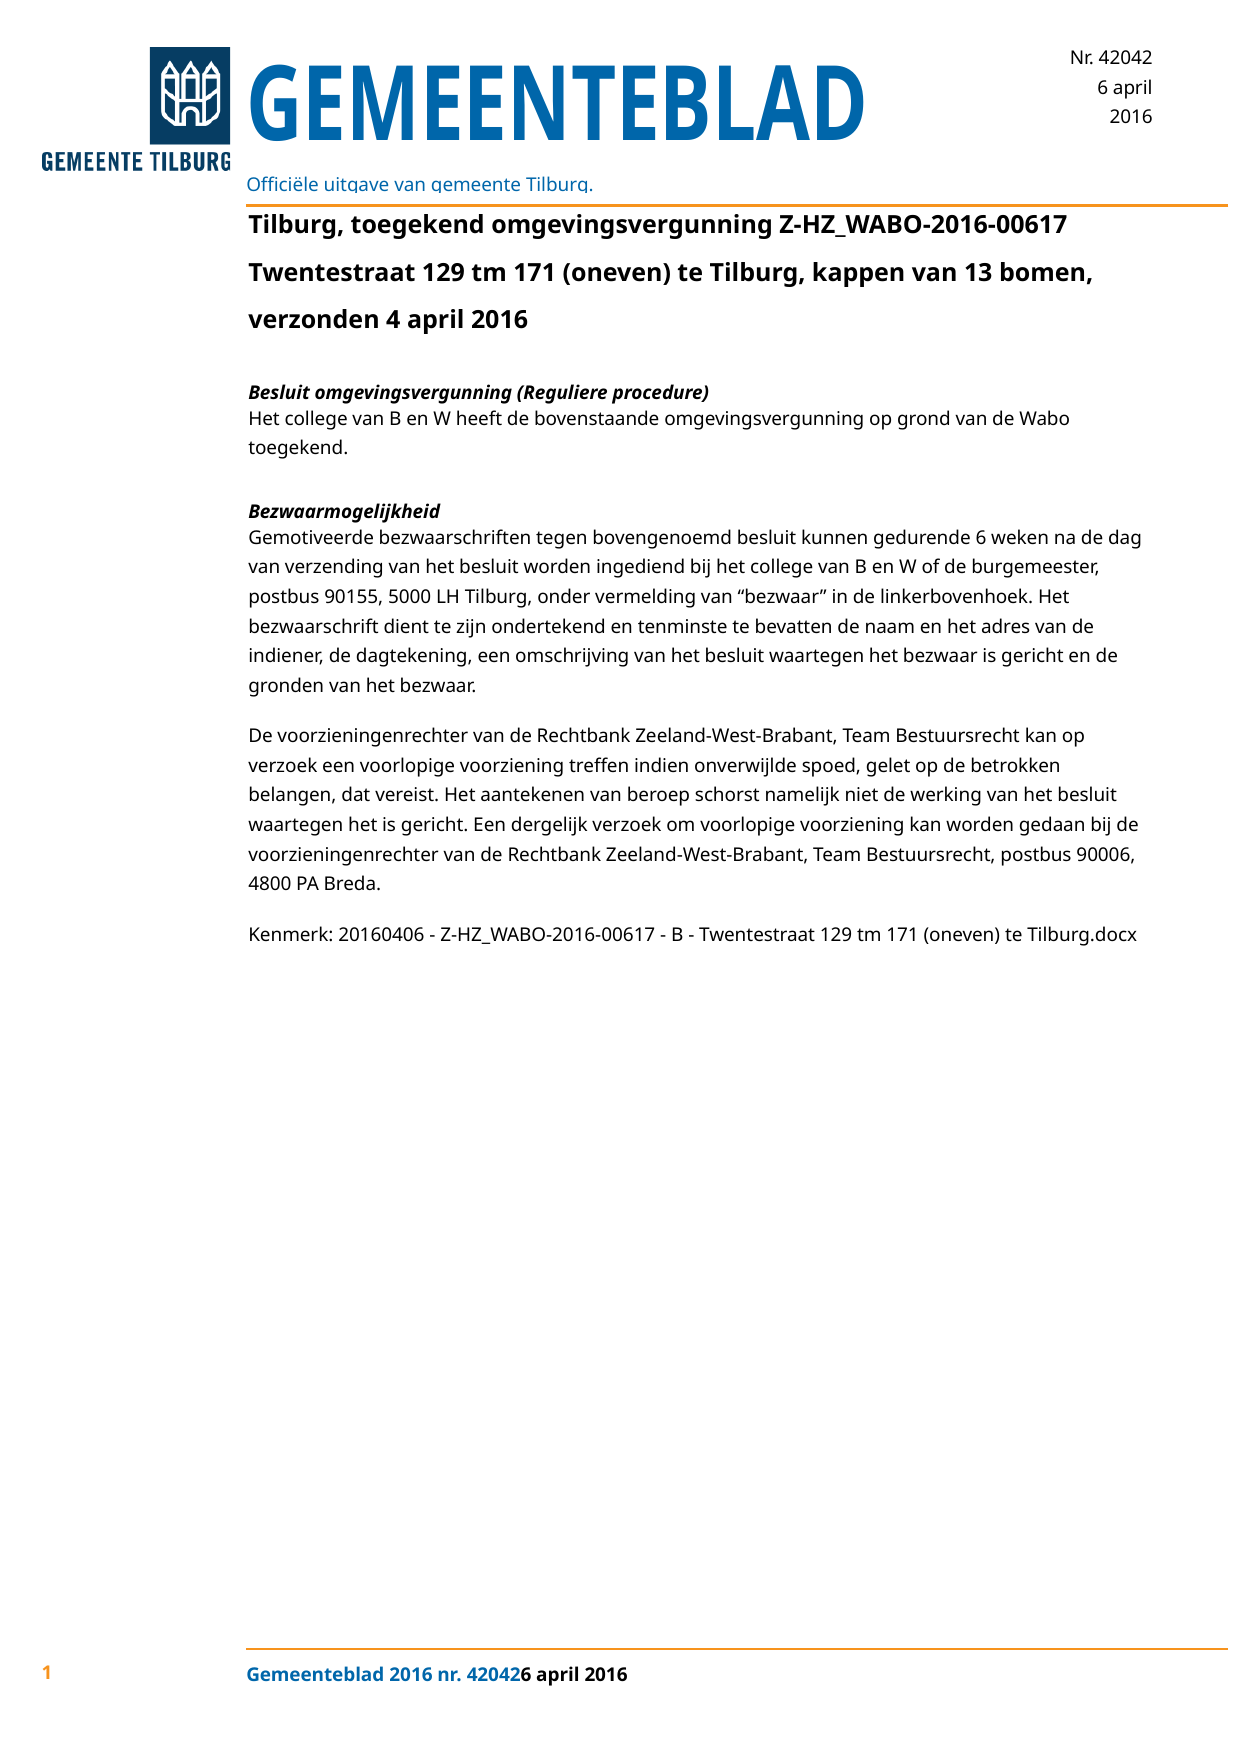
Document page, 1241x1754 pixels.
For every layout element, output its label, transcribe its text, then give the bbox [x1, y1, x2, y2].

text De voorzieningenrechter van de Rechtbank Zeeland-West-Brabant, Team Bestuursrecht kan op verzoek een voorlopige voorziening treffen indien onverwijlde spoed, gelet op de betrokken belangen, dat vereist. Het aantekenen van beroep schorst namelijk niet de werking van het besluit waartegen het is gericht. Een dergelijk verzoek om voorlopige voorziening kan worden gedaan bij de voorzieningenrechter van de Rechtbank Zeeland-West-Brabant, Team Bestuursrecht, postbus 90006, 4800 PA Breda. [248, 722, 1152, 896]
text Gemotiveerde bezwaarschriften tegen bovengenoemd besluit kunnen gedurende 6 weken na de dag van verzending van het besluit worden ingediend bij het college van B en W of de burgemeester, postbus 90155, 5000 LH Tilburg, onder vermelding van “bezwaar” in de linkerbovenhoek. Het bezwaarschrift dient te zijn ondertekend en tenminste te bevatten de naam en het adres van de indiener, de dagtekening, een omschrijving van het besluit waartegen het bezwaar is gericht en de gronden van het bezwaar. [248, 524, 1152, 698]
text Tilburg, toegekend omgevingsvergunning Z-HZ_WABO-2016-00617 Twentestraat 129 tm 171 (oneven) te Tilburg, kappen van 13 bomen, verzonden 4 april 2016 [248, 207, 1152, 336]
text Het college van B en W heeft de bovenstaande omgevingsvergunning op grond van de Wabo toegekend. [248, 405, 1152, 460]
text Kenmerk: 20160406 - Z-HZ_WABO-2016-00617 - B - Twentestraat 129 tm 171 (oneven) te Tilburg.docx [248, 921, 1152, 946]
picture [41, 47, 231, 172]
text Bezwaarmogelijkheid [248, 498, 1152, 524]
text Besluit omgevingsvergunning (Reguliere procedure) [248, 379, 1152, 405]
